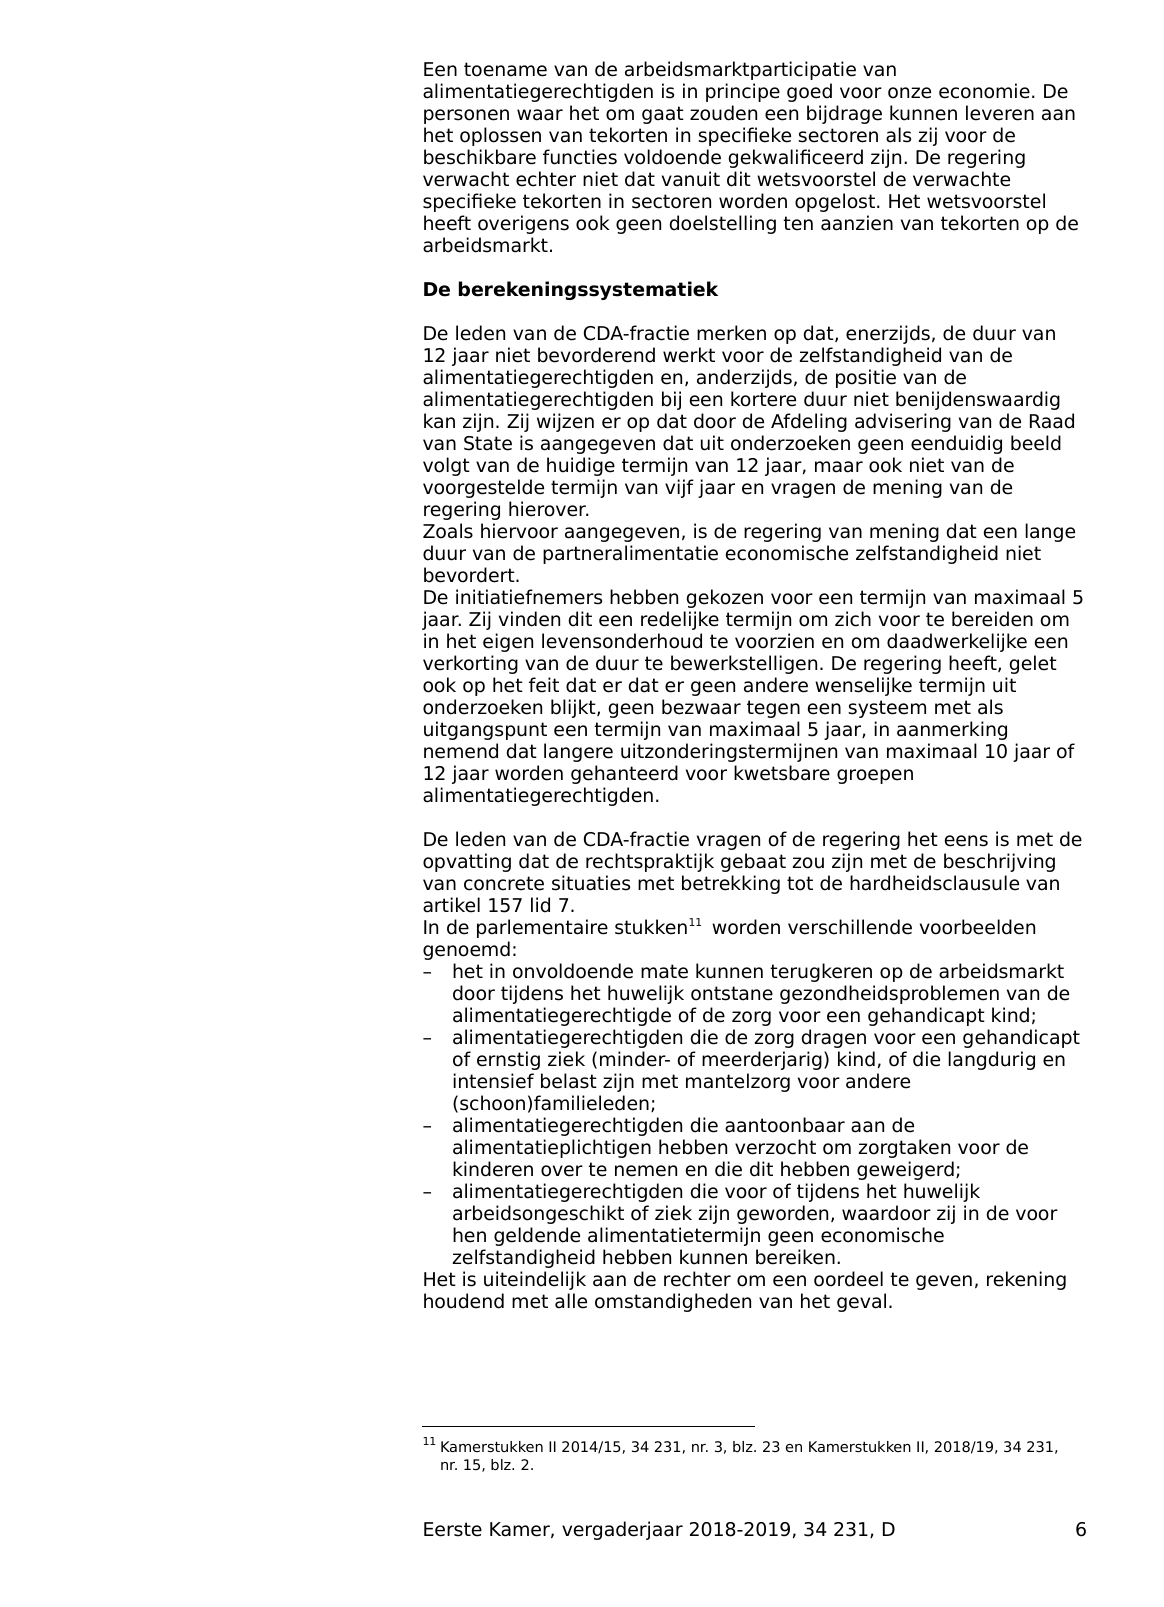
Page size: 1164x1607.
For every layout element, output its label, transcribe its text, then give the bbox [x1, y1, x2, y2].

text Het is uiteindelijk aan de rechter om een oordeel te geven, rekening houdend met alle omstandigheden van het geval. [422, 1268, 1087, 1312]
text In de parlementaire stukken worden verschillende voorbeelden genoemd: [422, 917, 1087, 961]
text Zoals hiervoor aangegeven, is de regering van mening dat een lange duur van de partneralimentatie economische zelfstandigheid niet bevordert. [422, 521, 1087, 587]
subtitle De berekeningssystematiek [422, 279, 1087, 301]
text – alimentatiegerechtigden die aantoonbaar aan de alimentatieplichtigen hebben verzocht om zorgtaken voor de kinderen over te nemen en die dit hebben geweigerd; [422, 1115, 1087, 1181]
text Kamerstukken II 2014/15, 34 231, nr. 3, blz. 23 en Kamerstukken II, 2018/19, 34 231, nr. 15, blz. 2. [422, 1435, 1087, 1474]
text De leden van de CDA-fractie merken op dat, enerzijds, de duur van 12 jaar niet bevorderend werkt voor de zelfstandigheid van de alimentatiegerechtigden en, anderzijds, de positie van de alimentatiegerechtigden bij een kortere duur niet benijdenswaardig kan zijn. Zij wijzen er op dat door de Afdeling advisering van de Raad van State is aangegeven dat uit onderzoeken geen eenduidig beeld volgt van de huidige termijn van 12 jaar, maar ook niet van de voorgestelde termijn van vijf jaar en vragen de mening van de regering hierover. [422, 323, 1087, 521]
text Een toename van de arbeidsmarktparticipatie van alimentatiegerechtigden is in principe goed voor onze economie. De personen waar het om gaat zouden een bijdrage kunnen leveren aan het oplossen van tekorten in specifieke sectoren als zij voor de beschikbare functies voldoende gekwalificeerd zijn. De regering verwacht echter niet dat vanuit dit wetsvoorstel de verwachte specifieke tekorten in sectoren worden opgelost. Het wetsvoorstel heeft overigens ook geen doelstelling ten aanzien van tekorten op de arbeidsmarkt. [422, 59, 1087, 257]
text – het in onvoldoende mate kunnen terugkeren op de arbeidsmarkt door tijdens het huwelijk ontstane gezondheidsproblemen van de alimentatiegerechtigde of de zorg voor een gehandicapt kind; [422, 961, 1087, 1027]
text – alimentatiegerechtigden die voor of tijdens het huwelijk arbeidsongeschikt of ziek zijn geworden, waardoor zij in de voor hen geldende alimentatietermijn geen economische zelfstandigheid hebben kunnen bereiken. [422, 1181, 1087, 1268]
text De leden van de CDA-fractie vragen of de regering het eens is met de opvatting dat de rechtspraktijk gebaat zou zijn met de beschrijving van concrete situaties met betrekking tot de hardheidsclausule van artikel 157 lid 7. [422, 829, 1087, 917]
text – alimentatiegerechtigden die de zorg dragen voor een gehandicapt of ernstig ziek (minder- of meerderjarig) kind, of die langdurig en intensief belast zijn met mantelzorg voor andere (schoon)familieleden; [422, 1027, 1087, 1115]
text De initiatiefnemers hebben gekozen voor een termijn van maximaal 5 jaar. Zij vinden dit een redelijke termijn om zich voor te bereiden om in het eigen levensonderhoud te voorzien en om daadwerkelijke een verkorting van de duur te bewerkstelligen. De regering heeft, gelet ook op het feit dat er dat er geen andere wenselijke termijn uit onderzoeken blijkt, geen bezwaar tegen een systeem met als uitgangspunt een termijn van maximaal 5 jaar, in aanmerking nemend dat langere uitzonderingstermijnen van maximaal 10 jaar of 12 jaar worden gehanteerd voor kwetsbare groepen alimentatiegerechtigden. [422, 587, 1087, 807]
